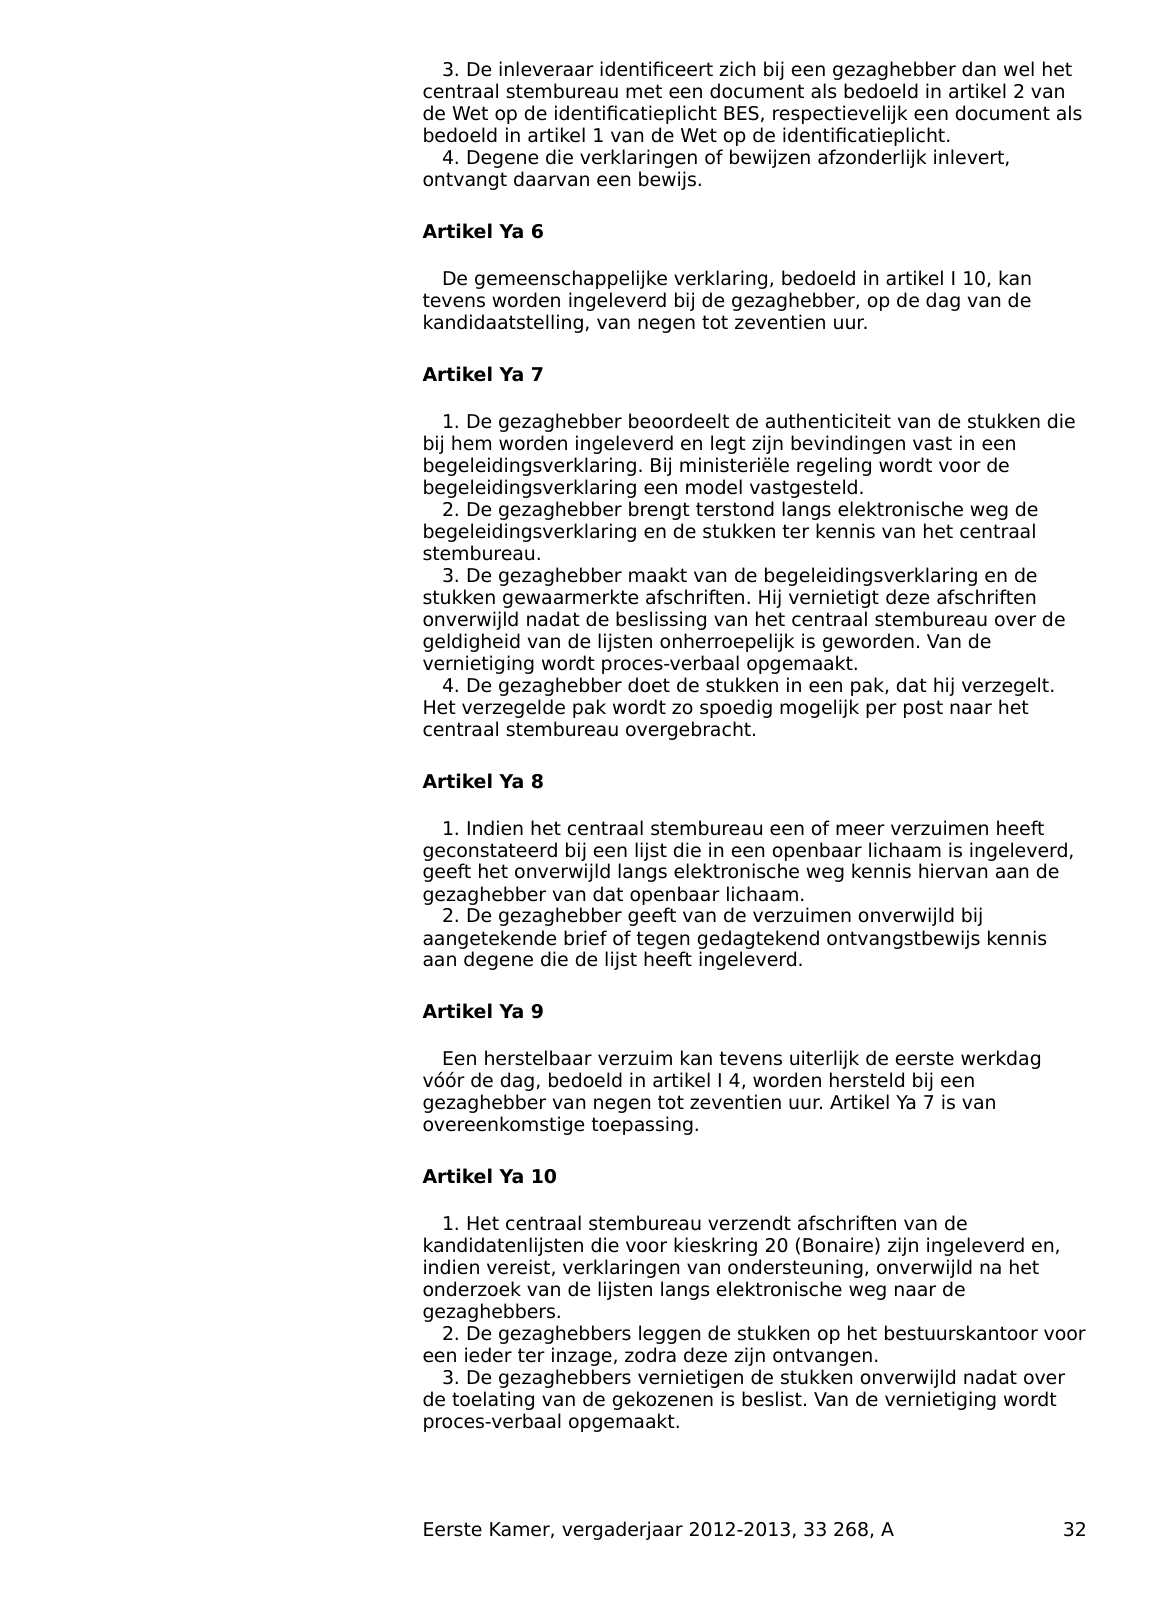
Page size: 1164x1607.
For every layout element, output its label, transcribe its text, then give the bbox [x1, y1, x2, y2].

text 2. De gezaghebber brengt terstond langs elektronische weg de begeleidingsverklaring en de stukken ter kennis van het centraal stembureau. [422, 499, 1087, 565]
subtitle Artikel Ya 6 [422, 221, 1087, 243]
text Een herstelbaar verzuim kan tevens uiterlijk de eerste werkdag vóór de dag, bedoeld in artikel I 4, worden hersteld bij een gezaghebber van negen tot zeventien uur. Artikel Ya 7 is van overeenkomstige toepassing. [422, 1048, 1087, 1136]
subtitle Artikel Ya 7 [422, 364, 1087, 386]
text 1. Het centraal stembureau verzendt afschriften van de kandidatenlijsten die voor kieskring 20 (Bonaire) zijn ingeleverd en, indien vereist, verklaringen van ondersteuning, onverwijld na het onderzoek van de lijsten langs elektronische weg naar de gezaghebbers. [422, 1213, 1087, 1323]
subtitle Artikel Ya 10 [422, 1166, 1087, 1188]
text 3. De gezaghebber maakt van de begeleidingsverklaring en de stukken gewaarmerkte afschriften. Hij vernietigt deze afschriften onverwijld nadat de beslissing van het centraal stembureau over de geldigheid van de lijsten onherroepelijk is geworden. Van de vernietiging wordt proces-verbaal opgemaakt. [422, 565, 1087, 674]
text 3. De inleveraar identificeert zich bij een gezaghebber dan wel het centraal stembureau met een document als bedoeld in artikel 2 van de Wet op de identificatieplicht BES, respectievelijk een document als bedoeld in artikel 1 van de Wet op de identificatieplicht. [422, 59, 1087, 147]
text 3. De gezaghebbers vernietigen de stukken onverwijld nadat over de toelating van de gekozenen is beslist. Van de vernietiging wordt proces-verbaal opgemaakt. [422, 1367, 1087, 1433]
text 2. De gezaghebber geeft van de verzuimen onverwijld bij aangetekende brief of tegen gedagtekend ontvangstbewijs kennis aan degene die de lijst heeft ingeleverd. [422, 905, 1087, 971]
text 4. Degene die verklaringen of bewijzen afzonderlijk inlevert, ontvangt daarvan een bewijs. [422, 147, 1087, 191]
subtitle Artikel Ya 9 [422, 1001, 1087, 1023]
text De gemeenschappelijke verklaring, bedoeld in artikel I 10, kan tevens worden ingeleverd bij de gezaghebber, op de dag van de kandidaatstelling, van negen tot zeventien uur. [422, 268, 1087, 334]
text 1. Indien het centraal stembureau een of meer verzuimen heeft geconstateerd bij een lijst die in een openbaar lichaam is ingeleverd, geeft het onverwijld langs elektronische weg kennis hiervan aan de gezaghebber van dat openbaar lichaam. [422, 817, 1087, 905]
text 4. De gezaghebber doet de stukken in een pak, dat hij verzegelt. Het verzegelde pak wordt zo spoedig mogelijk per post naar het centraal stembureau overgebracht. [422, 674, 1087, 741]
subtitle Artikel Ya 8 [422, 771, 1087, 792]
text 1. De gezaghebber beoordeelt de authenticiteit van de stukken die bij hem worden ingeleverd en legt zijn bevindingen vast in een begeleidingsverklaring. Bij ministeriële regeling wordt voor de begeleidingsverklaring een model vastgesteld. [422, 411, 1087, 499]
text 2. De gezaghebbers leggen de stukken op het bestuurskantoor voor een ieder ter inzage, zodra deze zijn ontvangen. [422, 1323, 1087, 1367]
